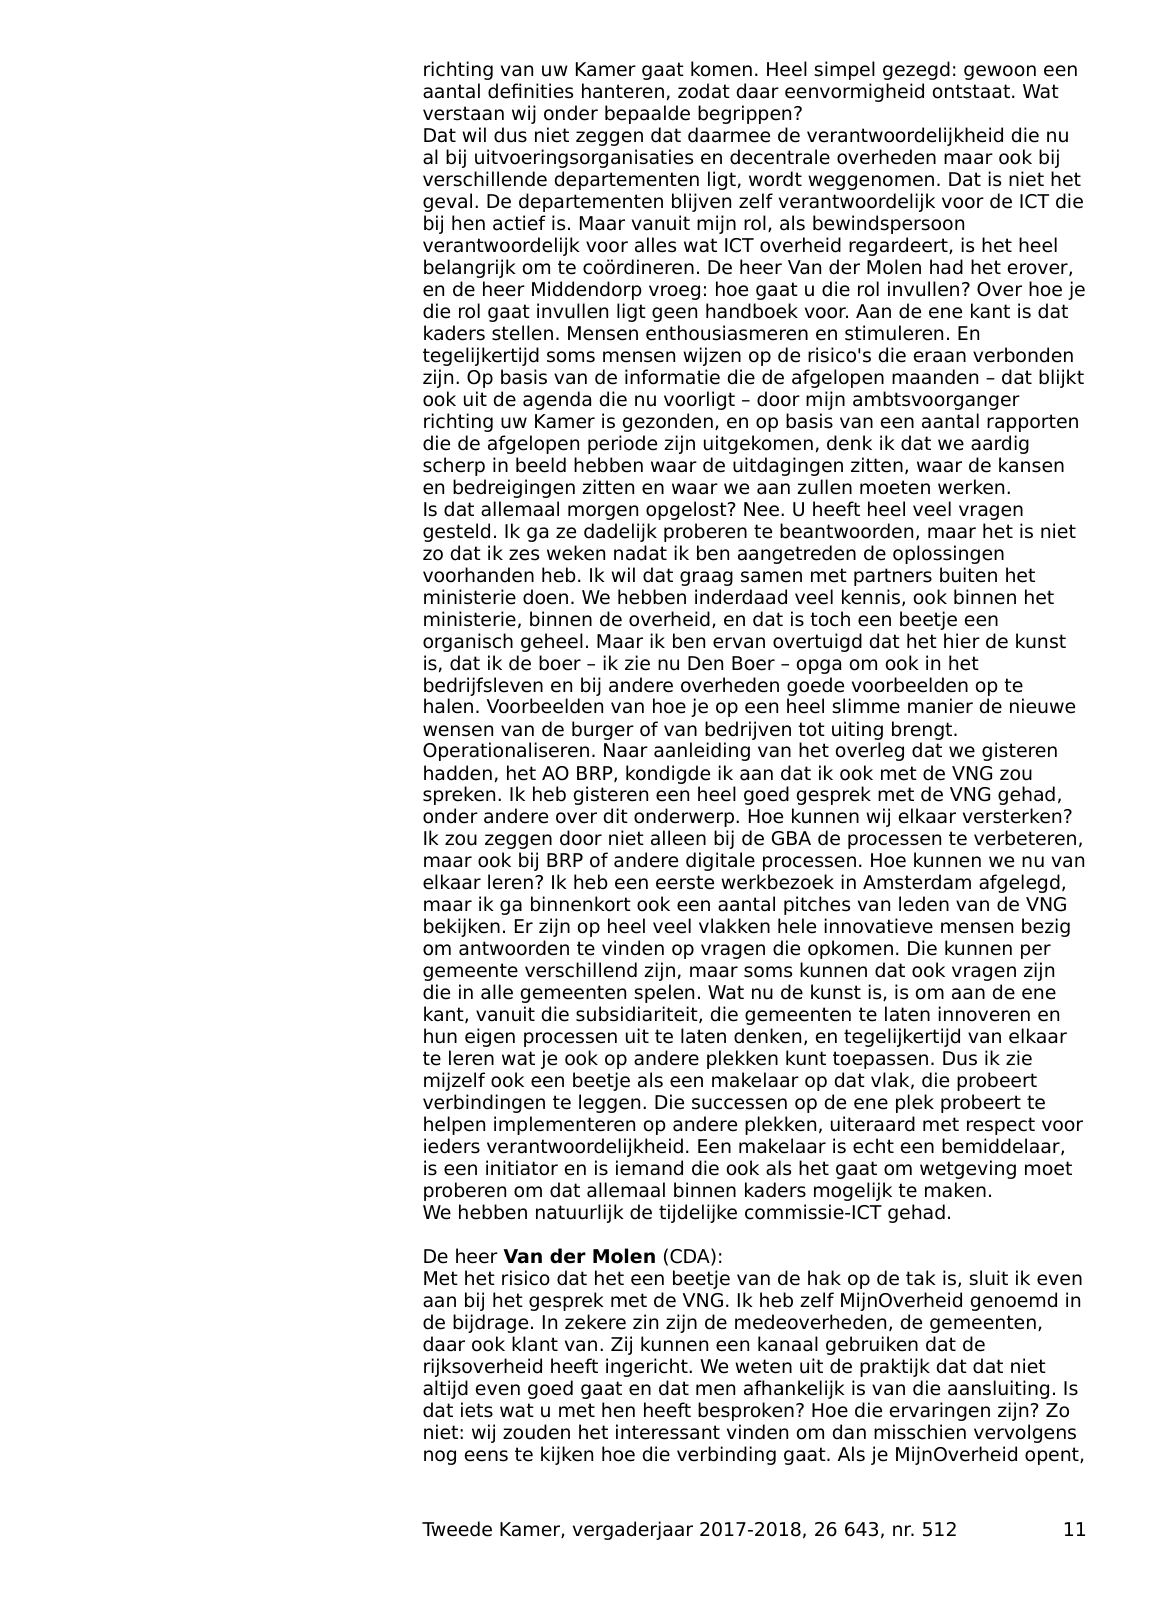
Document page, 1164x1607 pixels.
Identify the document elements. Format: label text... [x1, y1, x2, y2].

text We hebben natuurlijk de tijdelijke commissie-ICT gehad. [422, 1202, 1087, 1224]
text richting van uw Kamer gaat komen. Heel simpel gezegd: gewoon een aantal definities hanteren, zodat daar eenvormigheid ontstaat. Wat verstaan wij onder bepaalde begrippen? [422, 59, 1087, 125]
text Dat wil dus niet zeggen dat daarmee de verantwoordelijkheid die nu al bij uitvoeringsorganisaties en decentrale overheden maar ook bij verschillende departementen ligt, wordt weggenomen. Dat is niet het geval. De departementen blijven zelf verantwoordelijk voor de ICT die bij hen actief is. Maar vanuit mijn rol, als bewindspersoon verantwoordelijk voor alles wat ICT overheid regardeert, is het heel belangrijk om te coördineren. De heer Van der Molen had het erover, en de heer Middendorp vroeg: hoe gaat u die rol invullen? Over hoe je die rol gaat invullen ligt geen handboek voor. Aan de ene kant is dat kaders stellen. Mensen enthousiasmeren en stimuleren. En tegelijkertijd soms mensen wijzen op de risico's die eraan verbonden zijn. Op basis van de informatie die de afgelopen maanden – dat blijkt ook uit de agenda die nu voorligt – door mijn ambtsvoorganger richting uw Kamer is gezonden, en op basis van een aantal rapporten die de afgelopen periode zijn uitgekomen, denk ik dat we aardig scherp in beeld hebben waar de uitdagingen zitten, waar de kansen en bedreigingen zitten en waar we aan zullen moeten werken. [422, 125, 1087, 499]
text De heer Van der Molen (CDA): [422, 1246, 1087, 1268]
text Met het risico dat het een beetje van de hak op de tak is, sluit ik even aan bij het gesprek met de VNG. Ik heb zelf MijnOverheid genoemd in de bijdrage. In zekere zin zijn de medeoverheden, de gemeenten, daar ook klant van. Zij kunnen een kanaal gebruiken dat de rijksoverheid heeft ingericht. We weten uit de praktijk dat dat niet altijd even goed gaat en dat men afhankelijk is van die aansluiting. Is dat iets wat u met hen heeft besproken? Hoe die ervaringen zijn? Zo niet: wij zouden het interessant vinden om dan misschien vervolgens nog eens te kijken hoe die verbinding gaat. Als je MijnOverheid opent, [422, 1268, 1087, 1466]
text Is dat allemaal morgen opgelost? Nee. U heeft heel veel vragen gesteld. Ik ga ze dadelijk proberen te beantwoorden, maar het is niet zo dat ik zes weken nadat ik ben aangetreden de oplossingen voorhanden heb. Ik wil dat graag samen met partners buiten het ministerie doen. We hebben inderdaad veel kennis, ook binnen het ministerie, binnen de overheid, en dat is toch een beetje een organisch geheel. Maar ik ben ervan overtuigd dat het hier de kunst is, dat ik de boer – ik zie nu Den Boer – opga om ook in het bedrijfsleven en bij andere overheden goede voorbeelden op te halen. Voorbeelden van hoe je op een heel slimme manier de nieuwe wensen van de burger of van bedrijven tot uiting brengt. Operationaliseren. Naar aanleiding van het overleg dat we gisteren hadden, het AO BRP, kondigde ik aan dat ik ook met de VNG zou spreken. Ik heb gisteren een heel goed gesprek met de VNG gehad, onder andere over dit onderwerp. Hoe kunnen wij elkaar versterken? Ik zou zeggen door niet alleen bij de GBA de processen te verbeteren, maar ook bij BRP of andere digitale processen. Hoe kunnen we nu van elkaar leren? Ik heb een eerste werkbezoek in Amsterdam afgelegd, maar ik ga binnenkort ook een aantal pitches van leden van de VNG bekijken. Er zijn op heel veel vlakken hele innovatieve mensen bezig om antwoorden te vinden op vragen die opkomen. Die kunnen per gemeente verschillend zijn, maar soms kunnen dat ook vragen zijn die in alle gemeenten spelen. Wat nu de kunst is, is om aan de ene kant, vanuit die subsidiariteit, die gemeenten te laten innoveren en hun eigen processen uit te laten denken, en tegelijkertijd van elkaar te leren wat je ook op andere plekken kunt toepassen. Dus ik zie mijzelf ook een beetje als een makelaar op dat vlak, die probeert verbindingen te leggen. Die successen op de ene plek probeert te helpen implementeren op andere plekken, uiteraard met respect voor ieders verantwoordelijkheid. Een makelaar is echt een bemiddelaar, is een initiator en is iemand die ook als het gaat om wetgeving moet proberen om dat allemaal binnen kaders mogelijk te maken. [422, 499, 1087, 1202]
